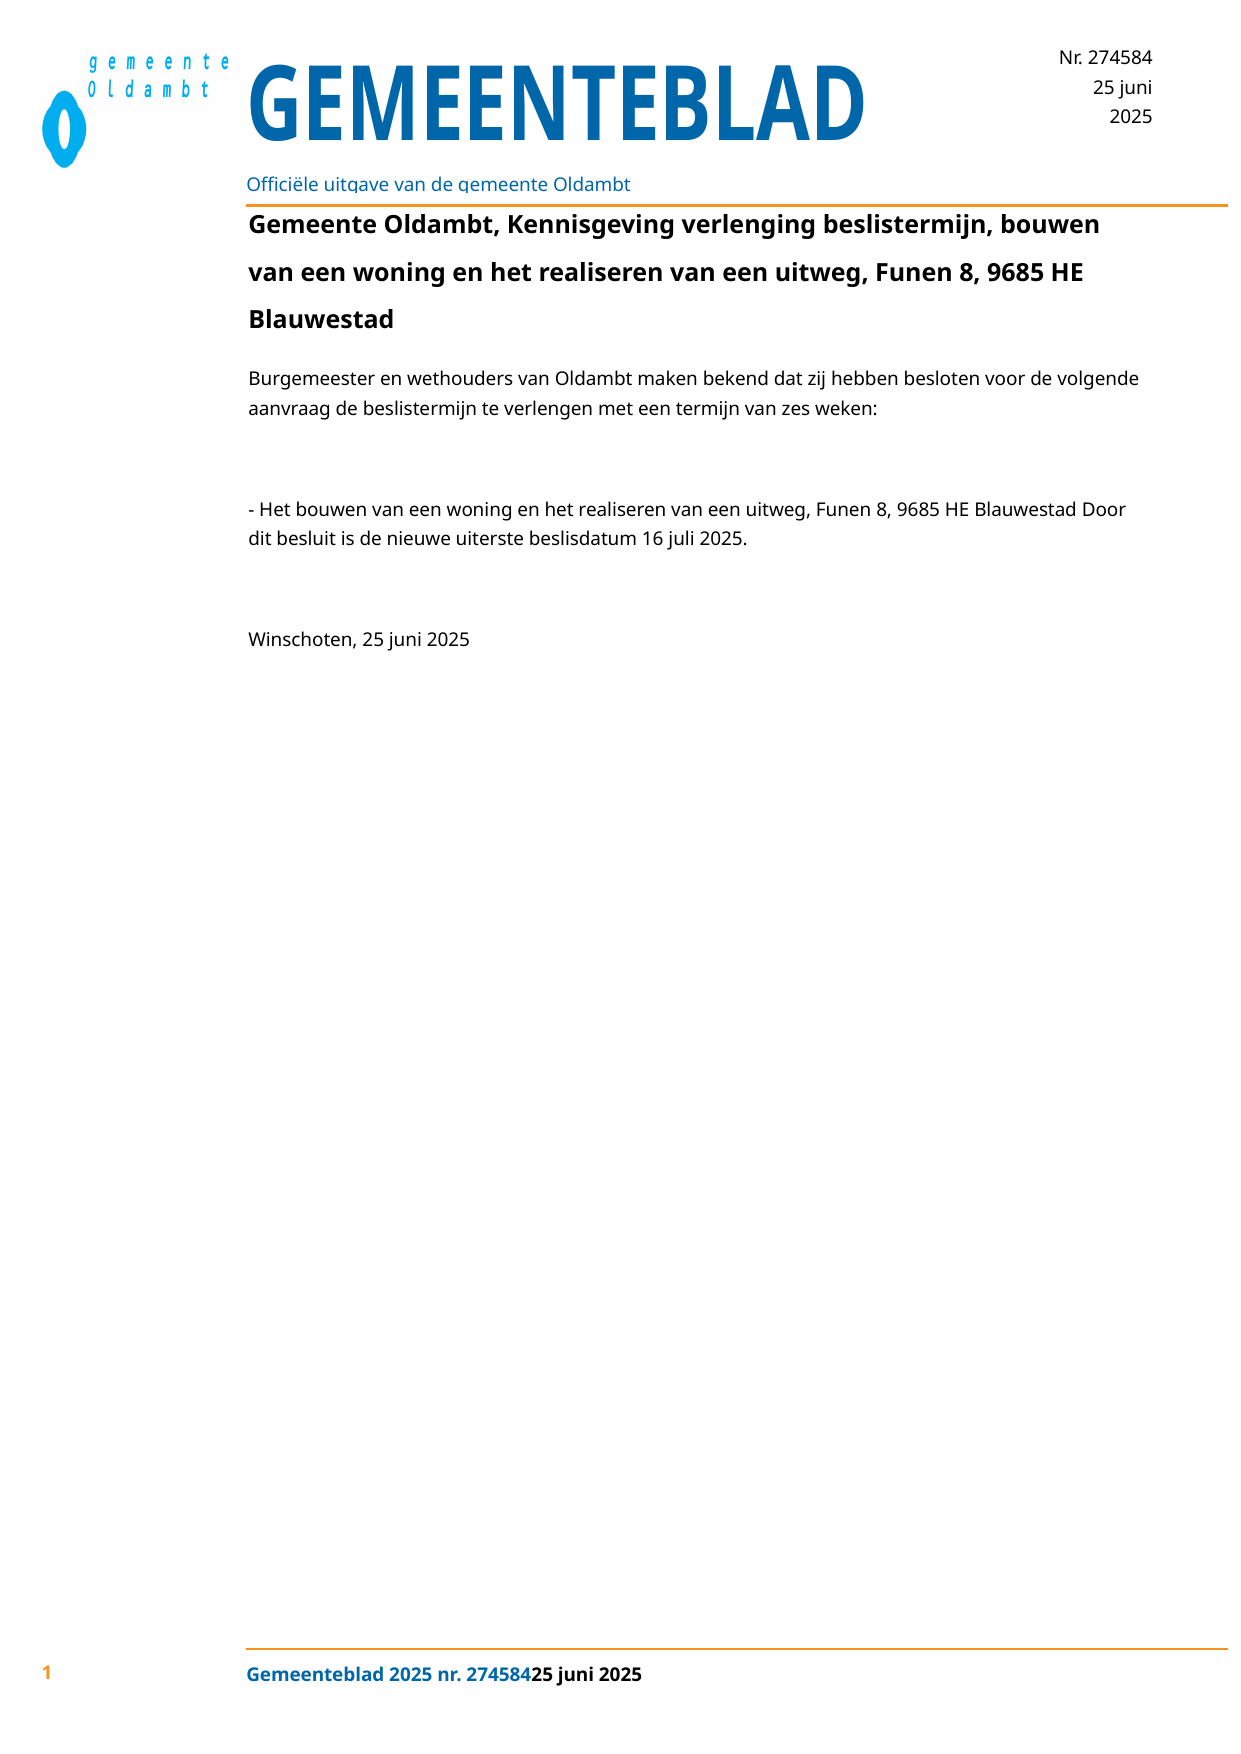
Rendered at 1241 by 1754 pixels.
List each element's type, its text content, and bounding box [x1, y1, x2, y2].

text Winschoten, 25 juni 2025 [248, 626, 1152, 652]
text Burgemeester en wethouders van Oldambt maken bekend dat zij hebben besloten voor de volgende aanvraag de beslistermijn te verlengen met een termijn van zes weken: [248, 366, 1152, 421]
text Gemeente Oldambt, Kennisgeving verlenging beslistermijn, bouwen van een woning en het realiseren van een uitweg, Funen 8, 9685 HE Blauwestad [248, 207, 1152, 336]
picture [41, 47, 231, 172]
text - Het bouwen van een woning en het realiseren van een uitweg, Funen 8, 9685 HE Blauwestad Door dit besluit is de nieuwe uiterste beslisdatum 16 juli 2025. [248, 496, 1152, 551]
